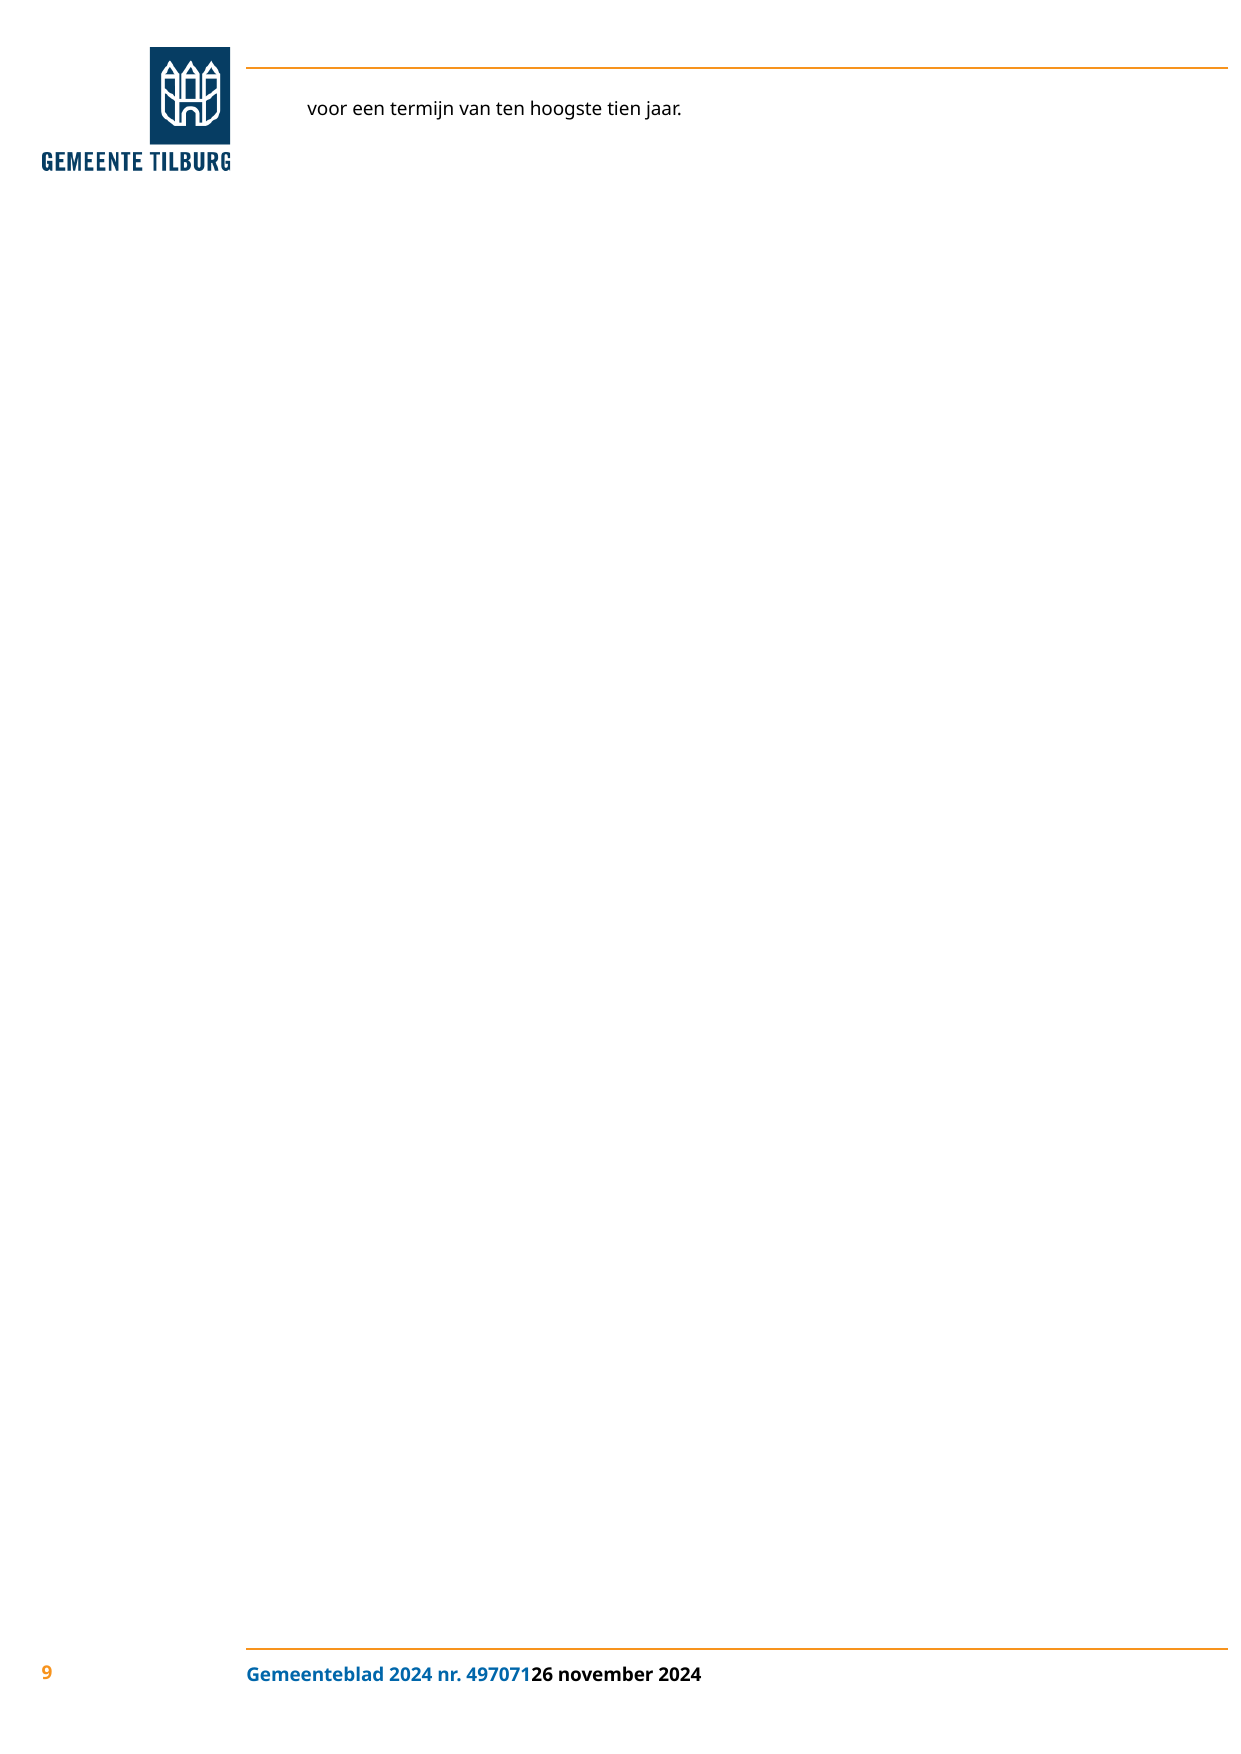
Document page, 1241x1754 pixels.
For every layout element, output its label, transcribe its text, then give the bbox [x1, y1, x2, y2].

picture [41, 47, 231, 172]
list voor een termijn van ten hoogste tien jaar. [248, 95, 1152, 121]
